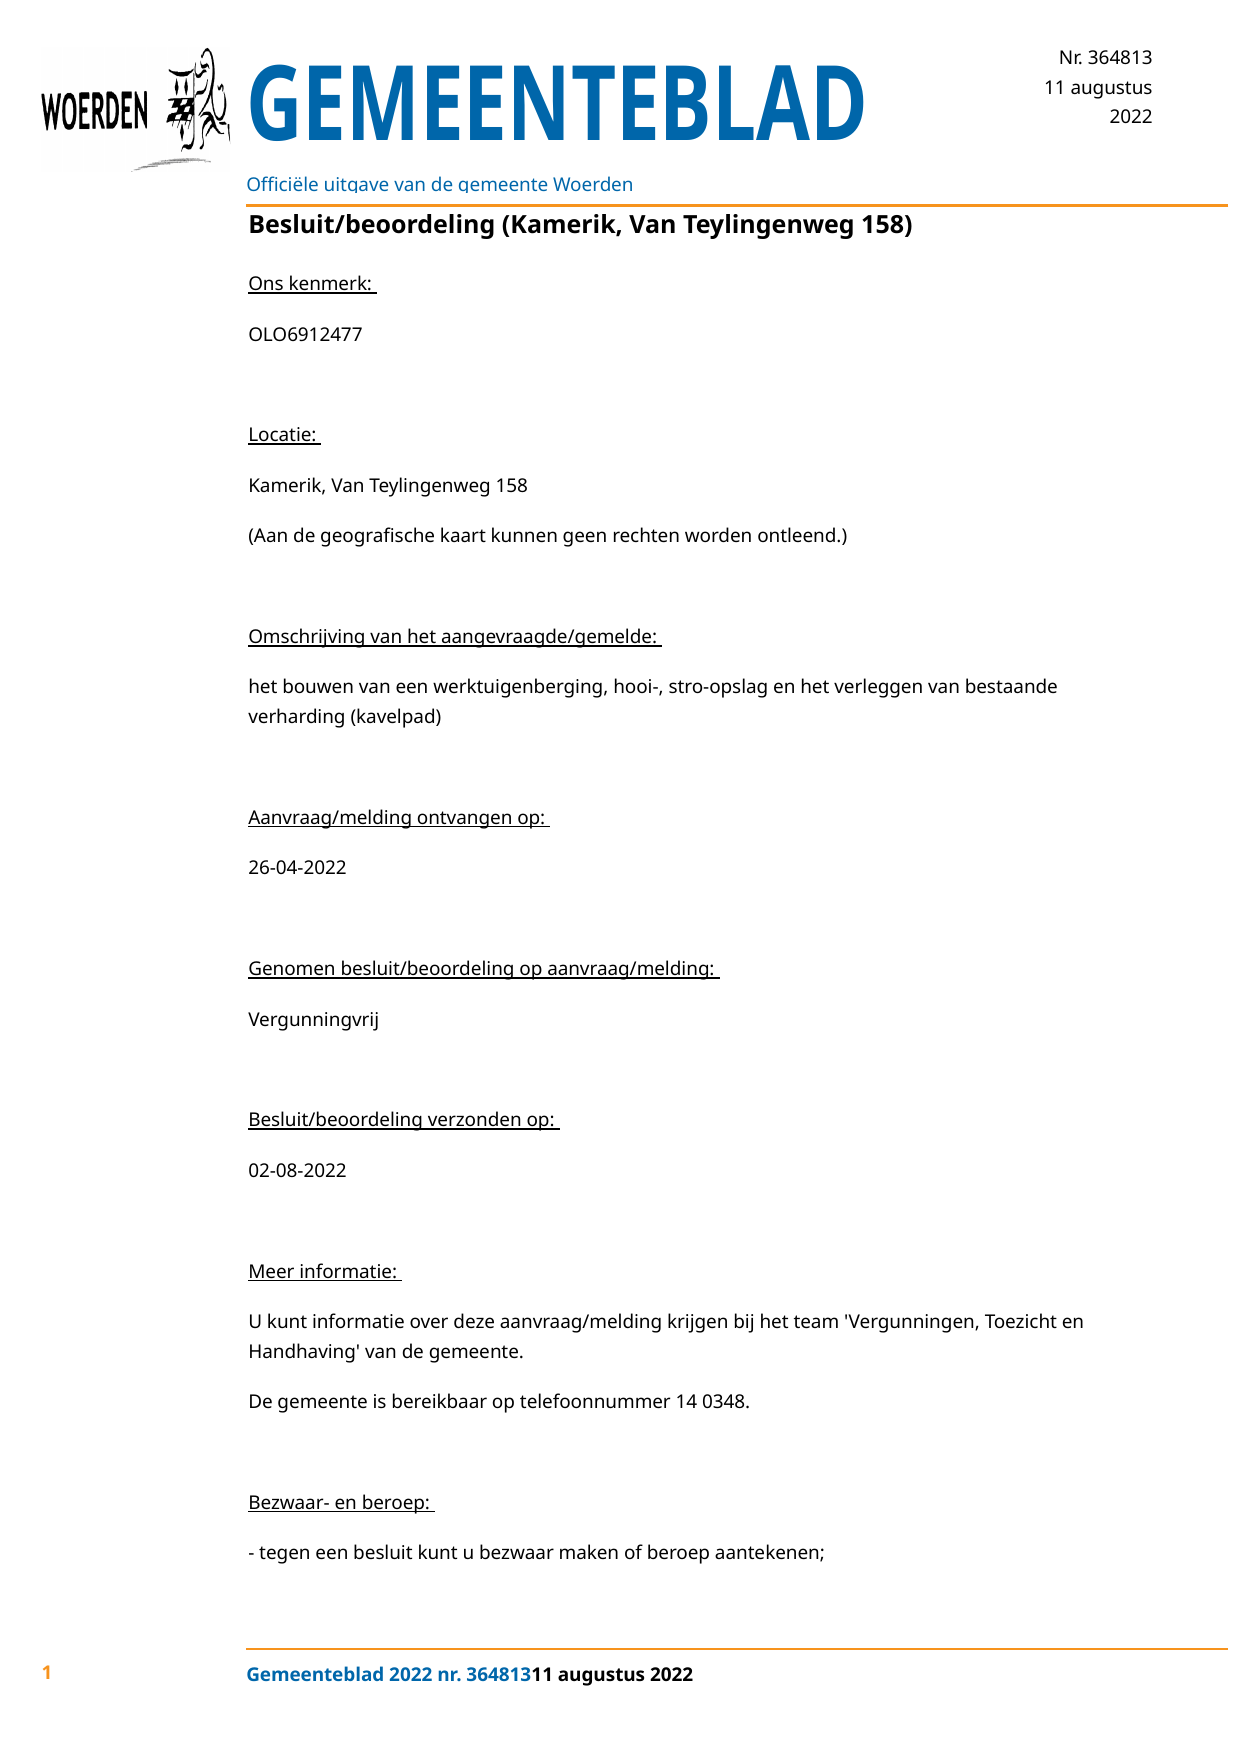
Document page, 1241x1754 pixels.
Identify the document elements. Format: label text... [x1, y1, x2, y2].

text (Aan de geografische kaart kunnen geen rechten worden ontleend.) [248, 522, 1152, 548]
text Meer informatie: [248, 1258, 1152, 1283]
text 26-04-2022 [248, 854, 1152, 880]
text Vergunningvrij [248, 1006, 1152, 1031]
text OLO6912477 [248, 321, 1152, 346]
text het bouwen van een werktuigenberging, hooi-, stro-opslag en het verleggen van bestaande verharding (kavelpad) [248, 674, 1152, 729]
text Omschrijving van het aangevraagde/gemelde: [248, 623, 1152, 649]
text Besluit/beoordeling verzonden op: [248, 1107, 1152, 1132]
text Ons kenmerk: [248, 270, 1152, 296]
text 02-08-2022 [248, 1157, 1152, 1183]
text Aanvraag/melding ontvangen op: [248, 804, 1152, 830]
text Bezwaar- en beroep: [248, 1489, 1152, 1515]
text Locatie: [248, 422, 1152, 447]
text Genomen besluit/beoordeling op aanvraag/melding: [248, 955, 1152, 981]
picture [41, 47, 231, 172]
text Kamerik, Van Teylingenweg 158 [248, 472, 1152, 498]
text Besluit/beoordeling (Kamerik, Van Teylingenweg 158) [248, 207, 1152, 241]
text De gemeente is bereikbaar op telefoonnummer 14 0348. [248, 1388, 1152, 1414]
text U kunt informatie over deze aanvraag/melding krijgen bij het team 'Vergunningen, Toezicht en Handhaving' van de gemeente. [248, 1308, 1152, 1363]
text - tegen een besluit kunt u bezwaar maken of beroep aantekenen; [248, 1539, 1152, 1565]
